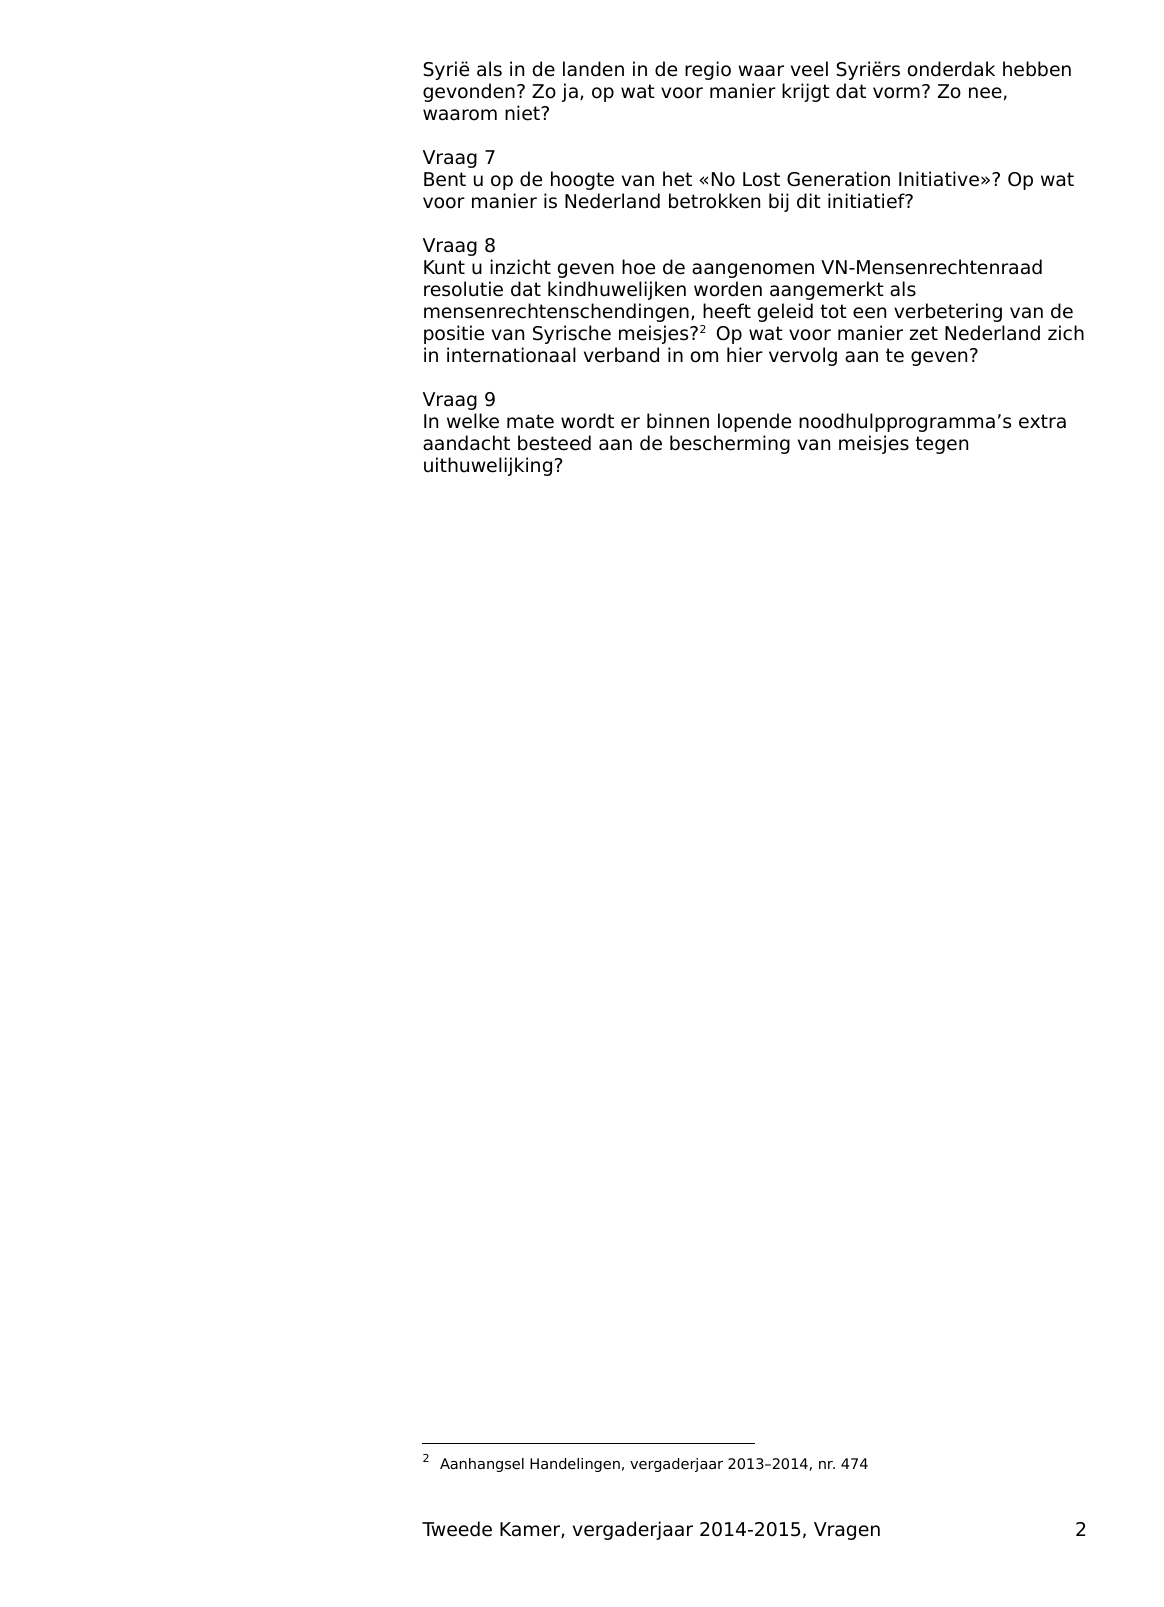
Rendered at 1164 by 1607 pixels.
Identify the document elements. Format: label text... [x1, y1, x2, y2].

text Vraag 7 [422, 147, 1087, 169]
text Kunt u inzicht geven hoe de aangenomen VN-Mensenrechtenraad resolutie dat kindhuwelijken worden aangemerkt als mensenrechtenschendingen, heeft geleid tot een verbetering van de positie van Syrische meisjes? Op wat voor manier zet Nederland zich in internationaal verband in om hier vervolg aan te geven? [422, 257, 1087, 367]
text Aanhangsel Handelingen, vergaderjaar 2013–2014, nr. 474 [422, 1452, 1087, 1474]
text Syrië als in de landen in de regio waar veel Syriërs onderdak hebben gevonden? Zo ja, op wat voor manier krijgt dat vorm? Zo nee, waarom niet? [422, 59, 1087, 125]
text In welke mate wordt er binnen lopende noodhulpprogramma’s extra aandacht besteed aan de bescherming van meisjes tegen uithuwelijking? [422, 411, 1087, 477]
text Vraag 8 [422, 235, 1087, 257]
text Bent u op de hoogte van het «No Lost Generation Initiative»? Op wat voor manier is Nederland betrokken bij dit initiatief? [422, 169, 1087, 213]
text Vraag 9 [422, 389, 1087, 411]
